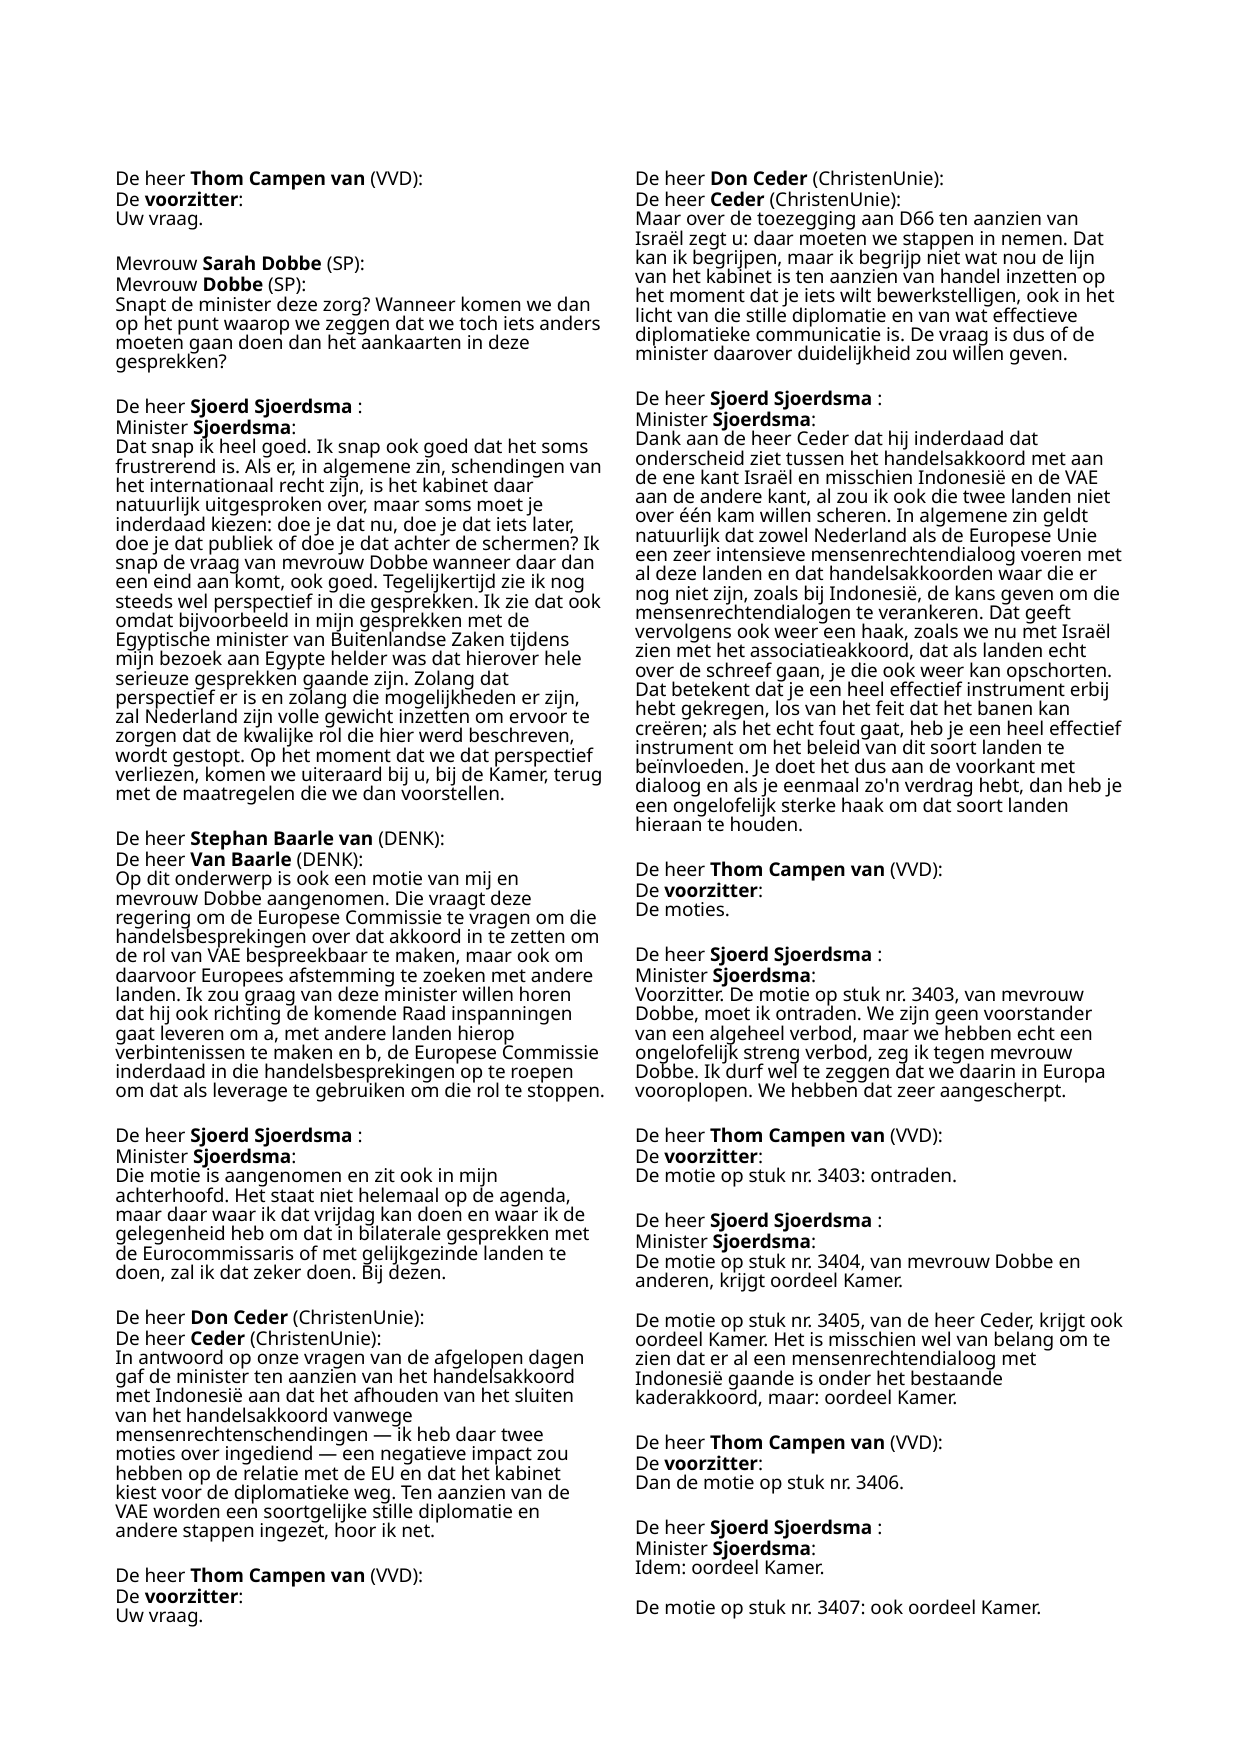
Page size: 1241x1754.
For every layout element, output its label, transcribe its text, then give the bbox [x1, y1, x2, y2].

text Uw vraag. [115, 210, 605, 230]
text De heer Sjoerd Sjoerdsma : [635, 941, 1125, 967]
text Minister Sjoerdsma: [115, 419, 605, 438]
text De heer Don Ceder (ChristenUnie): [115, 1304, 605, 1330]
text Minister Sjoerdsma: [115, 1148, 605, 1167]
text Snapt de minister deze zorg? Wanneer komen we dan op het punt waarop we zeggen dat we toch iets anders moeten gaan doen dan het aankaarten in deze gesprekken? [115, 296, 605, 373]
text De motie op stuk nr. 3404, van mevrouw Dobbe en anderen, krijgt oordeel Kamer. [635, 1253, 1125, 1291]
text Voorzitter. De motie op stuk nr. 3403, van mevrouw Dobbe, moet ik ontraden. We zijn geen voorstander van een algeheel verbod, maar we hebben echt een ongelofelijk streng verbod, zeg ik tegen mevrouw Dobbe. Ik durf wel te zeggen dat we daarin in Europa vooroplopen. We hebben dat zeer aangescherpt. [635, 986, 1125, 1102]
text De heer Van Baarle (DENK): [115, 851, 605, 870]
text De voorzitter: [115, 191, 605, 210]
text Op dit onderwerp is ook een motie van mij en mevrouw Dobbe aangenomen. Die vraagt deze regering om de Europese Commissie te vragen om die handelsbesprekingen over dat akkoord in te zetten om de rol van VAE bespreekbaar te maken, maar ook om daarvoor Europees afstemming te zoeken met andere landen. Ik zou graag van deze minister willen horen dat hij ook richting de komende Raad inspanningen gaat leveren om a, met andere landen hierop verbintenissen te maken en b, de Europese Commissie inderdaad in die handelsbesprekingen op te roepen om dat als leverage te gebruiken om die rol te stoppen. [115, 870, 605, 1102]
text Maar over de toezegging aan D66 ten aanzien van Israël zegt u: daar moeten we stappen in nemen. Dat kan ik begrijpen, maar ik begrijp niet wat nou de lijn van het kabinet is ten aanzien van handel inzetten op het moment dat je iets wilt bewerkstelligen, ook in het licht van die stille diplomatie en van wat effectieve diplomatieke communicatie is. De vraag is dus of de minister daarover duidelijkheid zou willen geven. [635, 210, 1125, 364]
text De motie op stuk nr. 3403: ontraden. [635, 1167, 1125, 1187]
text Die motie is aangenomen en zit ook in mijn achterhoofd. Het staat niet helemaal op de agenda, maar daar waar ik dat vrijdag kan doen en waar ik de gelegenheid heb om dat in bilaterale gesprekken met de Eurocommissaris of met gelijkgezinde landen te doen, zal ik dat zeker doen. Bij dezen. [115, 1167, 605, 1283]
text De heer Thom Campen van (VVD): [635, 1122, 1125, 1148]
text De heer Don Ceder (ChristenUnie): [635, 165, 1125, 191]
text De heer Sjoerd Sjoerdsma : [115, 1122, 605, 1148]
text De heer Sjoerd Sjoerdsma : [635, 1208, 1125, 1233]
text De moties. [635, 901, 1125, 920]
text De heer Thom Campen van (VVD): [635, 1429, 1125, 1455]
text Dan de motie op stuk nr. 3406. [635, 1474, 1125, 1493]
text De heer Thom Campen van (VVD): [115, 1562, 605, 1588]
text De voorzitter: [635, 1148, 1125, 1167]
text Mevrouw Sarah Dobbe (SP): [115, 251, 605, 276]
text De heer Thom Campen van (VVD): [115, 165, 605, 191]
text De voorzitter: [635, 1455, 1125, 1474]
text In antwoord op onze vragen van de afgelopen dagen gaf de minister ten aanzien van het handelsakkoord met Indonesië aan dat het afhouden van het sluiten van het handelsakkoord vanwege mensenrechtenschendingen — ik heb daar twee moties over ingediend — een negatieve impact zou hebben op de relatie met de EU en dat het kabinet kiest voor de diplomatieke weg. Ten aanzien van de VAE worden een soortgelijke stille diplomatie en andere stappen ingezet, hoor ik net. [115, 1349, 605, 1542]
text De heer Ceder (ChristenUnie): [635, 191, 1125, 210]
text Mevrouw Dobbe (SP): [115, 276, 605, 296]
text De heer Sjoerd Sjoerdsma : [635, 1514, 1125, 1540]
text De motie op stuk nr. 3407: ook oordeel Kamer. [635, 1599, 1125, 1618]
text De voorzitter: [115, 1588, 605, 1607]
text Dank aan de heer Ceder dat hij inderdaad dat onderscheid ziet tussen het handelsakkoord met aan de ene kant Israël en misschien Indonesië en de VAE aan de andere kant, al zou ik ook die twee landen niet over één kam willen scheren. In algemene zin geldt natuurlijk dat zowel Nederland als de Europese Unie een zeer intensieve mensenrechtendialoog voeren met al deze landen en dat handelsakkoorden waar die er nog niet zijn, zoals bij Indonesië, de kans geven om die mensenrechtendialogen te verankeren. Dat geeft vervolgens ook weer een haak, zoals we nu met Israël zien met het associatieakkoord, dat als landen echt over de schreef gaan, je die ook weer kan opschorten. Dat betekent dat je een heel effectief instrument erbij hebt gekregen, los van het feit dat het banen kan creëren; als het echt fout gaat, heb je een heel effectief instrument om het beleid van dit soort landen te beïnvloeden. Je doet het dus aan de voorkant met dialoog en als je eenmaal zo'n verdrag hebt, dan heb je een ongelofelijk sterke haak om dat soort landen hieraan te houden. [635, 430, 1125, 835]
text Minister Sjoerdsma: [635, 1540, 1125, 1559]
text Minister Sjoerdsma: [635, 967, 1125, 986]
text De heer Thom Campen van (VVD): [635, 856, 1125, 882]
text Dat snap ik heel goed. Ik snap ook goed dat het soms frustrerend is. Als er, in algemene zin, schendingen van het internationaal recht zijn, is het kabinet daar natuurlijk uitgesproken over, maar soms moet je inderdaad kiezen: doe je dat nu, doe je dat iets later, doe je dat publiek of doe je dat achter de schermen? Ik snap de vraag van mevrouw Dobbe wanneer daar dan een eind aan komt, ook goed. Tegelijkertijd zie ik nog steeds wel perspectief in die gesprekken. Ik zie dat ook omdat bijvoorbeeld in mijn gesprekken met de Egyptische minister van Buitenlandse Zaken tijdens mijn bezoek aan Egypte helder was dat hierover hele serieuze gesprekken gaande zijn. Zolang dat perspectief er is en zolang die mogelijkheden er zijn, zal Nederland zijn volle gewicht inzetten om ervoor te zorgen dat de kwalijke rol die hier werd beschreven, wordt gestopt. Op het moment dat we dat perspectief verliezen, komen we uiteraard bij u, bij de Kamer, terug met de maatregelen die we dan voorstellen. [115, 438, 605, 804]
text De heer Sjoerd Sjoerdsma : [635, 385, 1125, 411]
text De heer Ceder (ChristenUnie): [115, 1330, 605, 1349]
text Idem: oordeel Kamer. [635, 1559, 1125, 1578]
text Minister Sjoerdsma: [635, 411, 1125, 430]
text De motie op stuk nr. 3405, van de heer Ceder, krijgt ook oordeel Kamer. Het is misschien wel van belang om te zien dat er al een mensenrechtendialoog met Indonesië gaande is onder het bestaande kaderakkoord, maar: oordeel Kamer. [635, 1312, 1125, 1408]
text De heer Stephan Baarle van (DENK): [115, 825, 605, 851]
text Uw vraag. [115, 1607, 605, 1627]
text De voorzitter: [635, 882, 1125, 901]
text Minister Sjoerdsma: [635, 1233, 1125, 1253]
text De heer Sjoerd Sjoerdsma : [115, 393, 605, 419]
